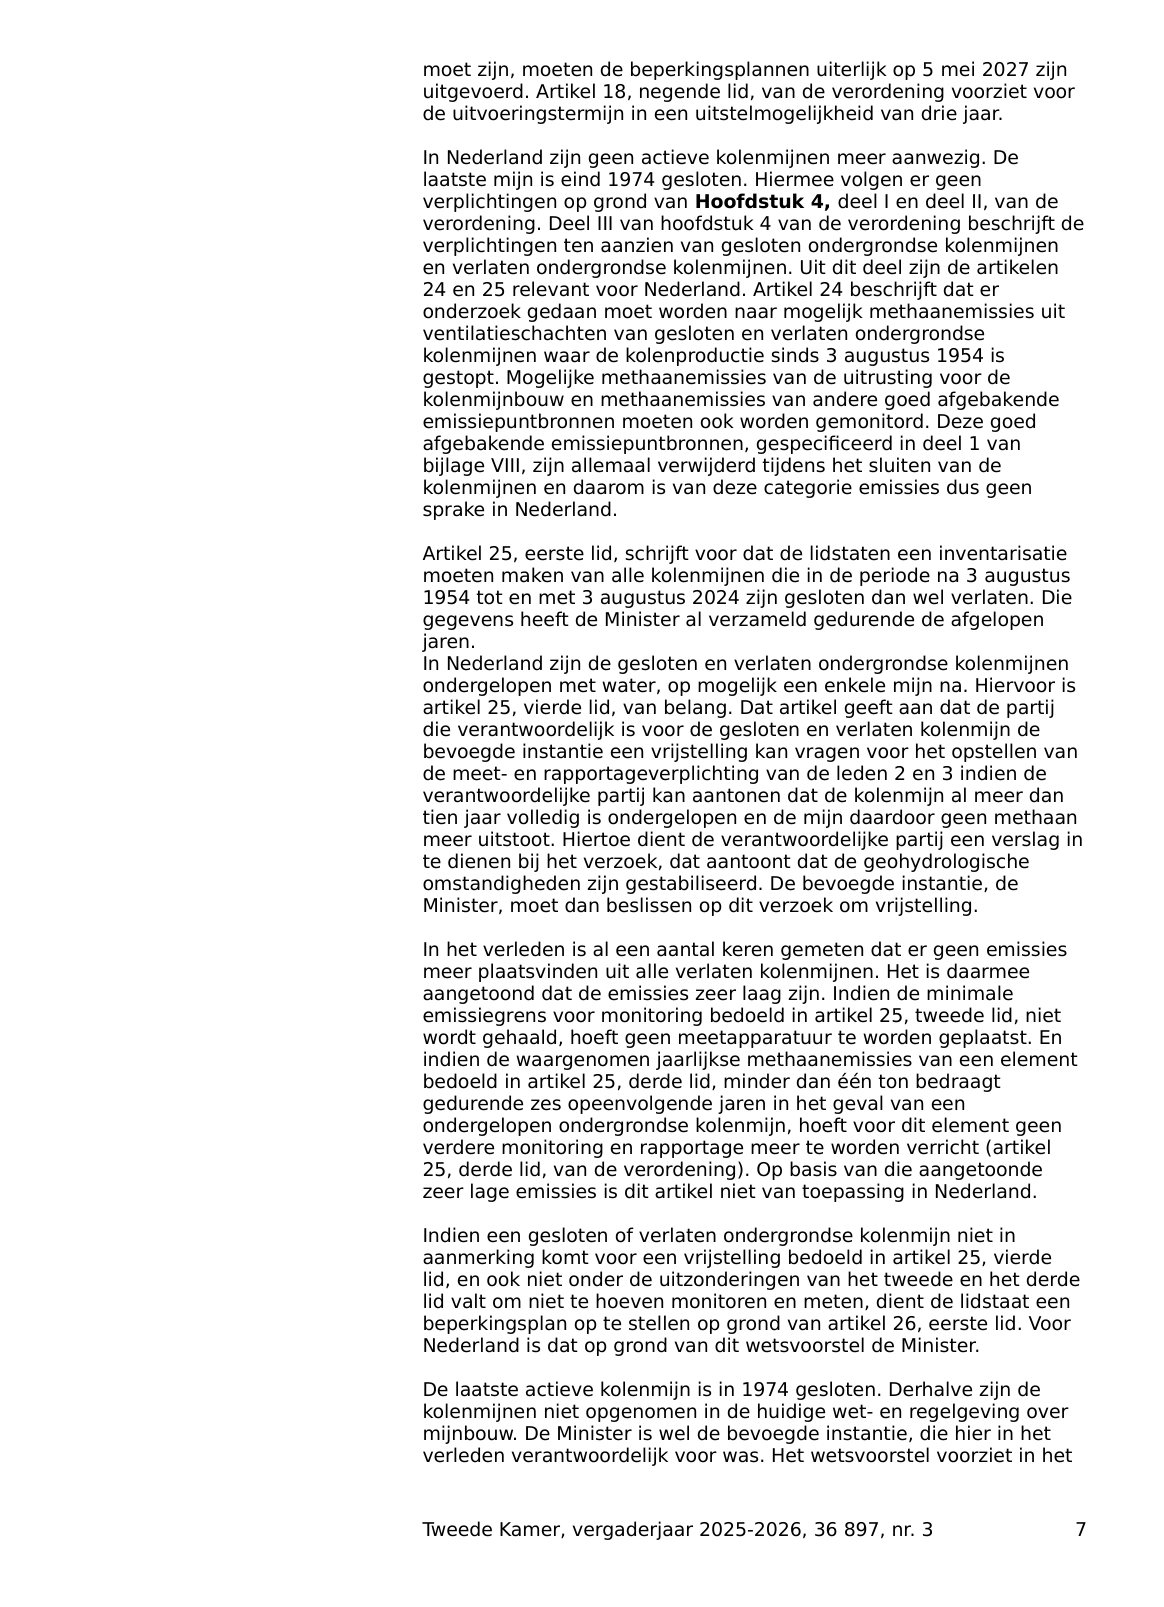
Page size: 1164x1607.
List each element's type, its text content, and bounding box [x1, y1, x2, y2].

text In het verleden is al een aantal keren gemeten dat er geen emissies meer plaatsvinden uit alle verlaten kolenmijnen. Het is daarmee aangetoond dat de emissies zeer laag zijn. Indien de minimale emissiegrens voor monitoring bedoeld in artikel 25, tweede lid, niet wordt gehaald, hoeft geen meetapparatuur te worden geplaatst. En indien de waargenomen jaarlijkse methaanemissies van een element bedoeld in artikel 25, derde lid, minder dan één ton bedraagt gedurende zes opeenvolgende jaren in het geval van een ondergelopen ondergrondse kolenmijn, hoeft voor dit element geen verdere monitoring en rapportage meer te worden verricht (artikel 25, derde lid, van de verordening). Op basis van die aangetoonde zeer lage emissies is dit artikel niet van toepassing in Nederland. [422, 939, 1087, 1203]
text In Nederland zijn geen actieve kolenmijnen meer aanwezig. De laatste mijn is eind 1974 gesloten. Hiermee volgen er geen verplichtingen op grond van Hoofdstuk 4, deel I en deel II, van de verordening. Deel III van hoofdstuk 4 van de verordening beschrijft de verplichtingen ten aanzien van gesloten ondergrondse kolenmijnen en verlaten ondergrondse kolenmijnen. Uit dit deel zijn de artikelen 24 en 25 relevant voor Nederland. Artikel 24 beschrijft dat er onderzoek gedaan moet worden naar mogelijk methaanemissies uit ventilatieschachten van gesloten en verlaten ondergrondse kolenmijnen waar de kolenproductie sinds 3 augustus 1954 is gestopt. Mogelijke methaanemissies van de uitrusting voor de kolenmijnbouw en methaanemissies van andere goed afgebakende emissiepuntbronnen moeten ook worden gemonitord. Deze goed afgebakende emissiepuntbronnen, gespecificeerd in deel 1 van bijlage VIII, zijn allemaal verwijderd tijdens het sluiten van de kolenmijnen en daarom is van deze categorie emissies dus geen sprake in Nederland. [422, 147, 1087, 521]
text Artikel 25, eerste lid, schrijft voor dat de lidstaten een inventarisatie moeten maken van alle kolenmijnen die in de periode na 3 augustus 1954 tot en met 3 augustus 2024 zijn gesloten dan wel verlaten. Die gegevens heeft de Minister al verzameld gedurende de afgelopen jaren. [422, 543, 1087, 653]
text moet zijn, moeten de beperkingsplannen uiterlijk op 5 mei 2027 zijn uitgevoerd. Artikel 18, negende lid, van de verordening voorziet voor de uitvoeringstermijn in een uitstelmogelijkheid van drie jaar. [422, 59, 1087, 125]
text De laatste actieve kolenmijn is in 1974 gesloten. Derhalve zijn de kolenmijnen niet opgenomen in de huidige wet- en regelgeving over mijnbouw. De Minister is wel de bevoegde instantie, die hier in het verleden verantwoordelijk voor was. Het wetsvoorstel voorziet in het [422, 1379, 1087, 1467]
text Indien een gesloten of verlaten ondergrondse kolenmijn niet in aanmerking komt voor een vrijstelling bedoeld in artikel 25, vierde lid, en ook niet onder de uitzonderingen van het tweede en het derde lid valt om niet te hoeven monitoren en meten, dient de lidstaat een beperkingsplan op te stellen op grond van artikel 26, eerste lid. Voor Nederland is dat op grond van dit wetsvoorstel de Minister. [422, 1225, 1087, 1357]
text In Nederland zijn de gesloten en verlaten ondergrondse kolenmijnen ondergelopen met water, op mogelijk een enkele mijn na. Hiervoor is artikel 25, vierde lid, van belang. Dat artikel geeft aan dat de partij die verantwoordelijk is voor de gesloten en verlaten kolenmijn de bevoegde instantie een vrijstelling kan vragen voor het opstellen van de meet- en rapportageverplichting van de leden 2 en 3 indien de verantwoordelijke partij kan aantonen dat de kolenmijn al meer dan tien jaar volledig is ondergelopen en de mijn daardoor geen methaan meer uitstoot. Hiertoe dient de verantwoordelijke partij een verslag in te dienen bij het verzoek, dat aantoont dat de geohydrologische omstandigheden zijn gestabiliseerd. De bevoegde instantie, de Minister, moet dan beslissen op dit verzoek om vrijstelling. [422, 653, 1087, 917]
